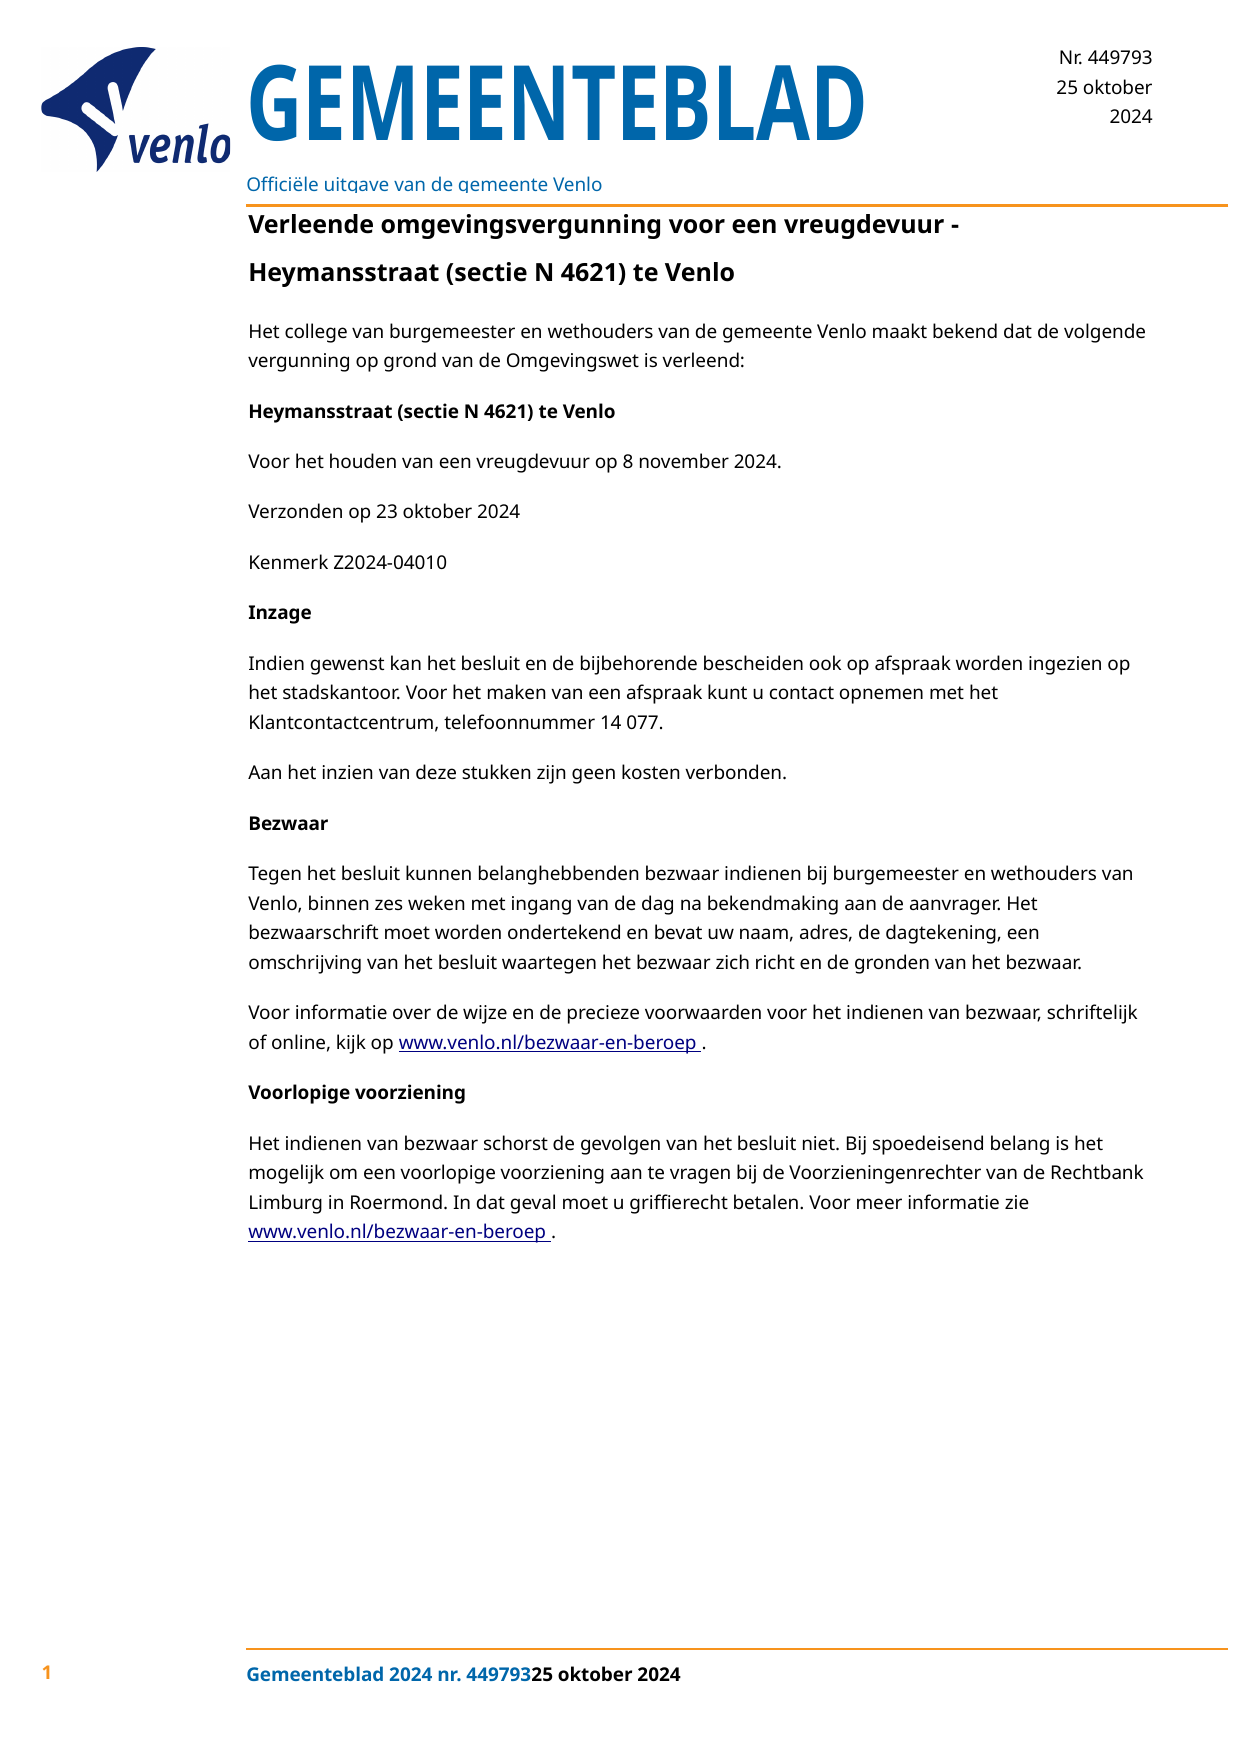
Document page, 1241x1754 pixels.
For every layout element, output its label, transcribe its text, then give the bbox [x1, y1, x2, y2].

text Tegen het besluit kunnen belanghebbenden bezwaar indienen bij burgemeester en wethouders van Venlo, binnen zes weken met ingang van de dag na bekendmaking aan de aanvrager. Het bezwaarschrift moet worden ondertekend en bevat uw naam, adres, de dagtekening, een omschrijving van het besluit waartegen het bezwaar zich richt en de gronden van het bezwaar. [248, 860, 1152, 975]
text Heymansstraat (sectie N 4621) te Venlo [248, 398, 1152, 424]
text Bezwaar [248, 810, 1152, 836]
text Verzonden op 23 oktober 2024 [248, 499, 1152, 524]
picture [41, 47, 231, 172]
text Kenmerk Z2024-04010 [248, 549, 1152, 575]
text Verleende omgevingsvergunning voor een vreugdevuur - Heymansstraat (sectie N 4621) te Venlo [248, 207, 1152, 288]
text Voor het houden van een vreugdevuur op 8 november 2024. [248, 448, 1152, 474]
text Indien gewenst kan het besluit en de bijbehorende bescheiden ook op afspraak worden ingezien op het stadskantoor. Voor het maken van een afspraak kunt u contact opnemen met het Klantcontactcentrum, telefoonnummer 14 077. [248, 650, 1152, 735]
text Aan het inzien van deze stukken zijn geen kosten verbonden. [248, 759, 1152, 785]
text Voor informatie over de wijze en de precieze voorwaarden voor het indienen van bezwaar, schriftelijk of online, kijk op www.venlo.nl/bezwaar-en-beroep . [248, 999, 1152, 1055]
text Inzage [248, 599, 1152, 625]
text Het college van burgemeester en wethouders van de gemeente Venlo maakt bekend dat de volgende vergunning op grond van de Omgevingswet is verleend: [248, 318, 1152, 373]
text Voorlopige voorziening [248, 1079, 1152, 1105]
text Het indienen van bezwaar schorst de gevolgen van het besluit niet. Bij spoedeisend belang is het mogelijk om een voorlopige voorziening aan te vragen bij de Voorzieningenrechter van de Rechtbank Limburg in Roermond. In dat geval moet u griffierecht betalen. Voor meer informatie zie www.venlo.nl/bezwaar-en-beroep . [248, 1130, 1152, 1244]
